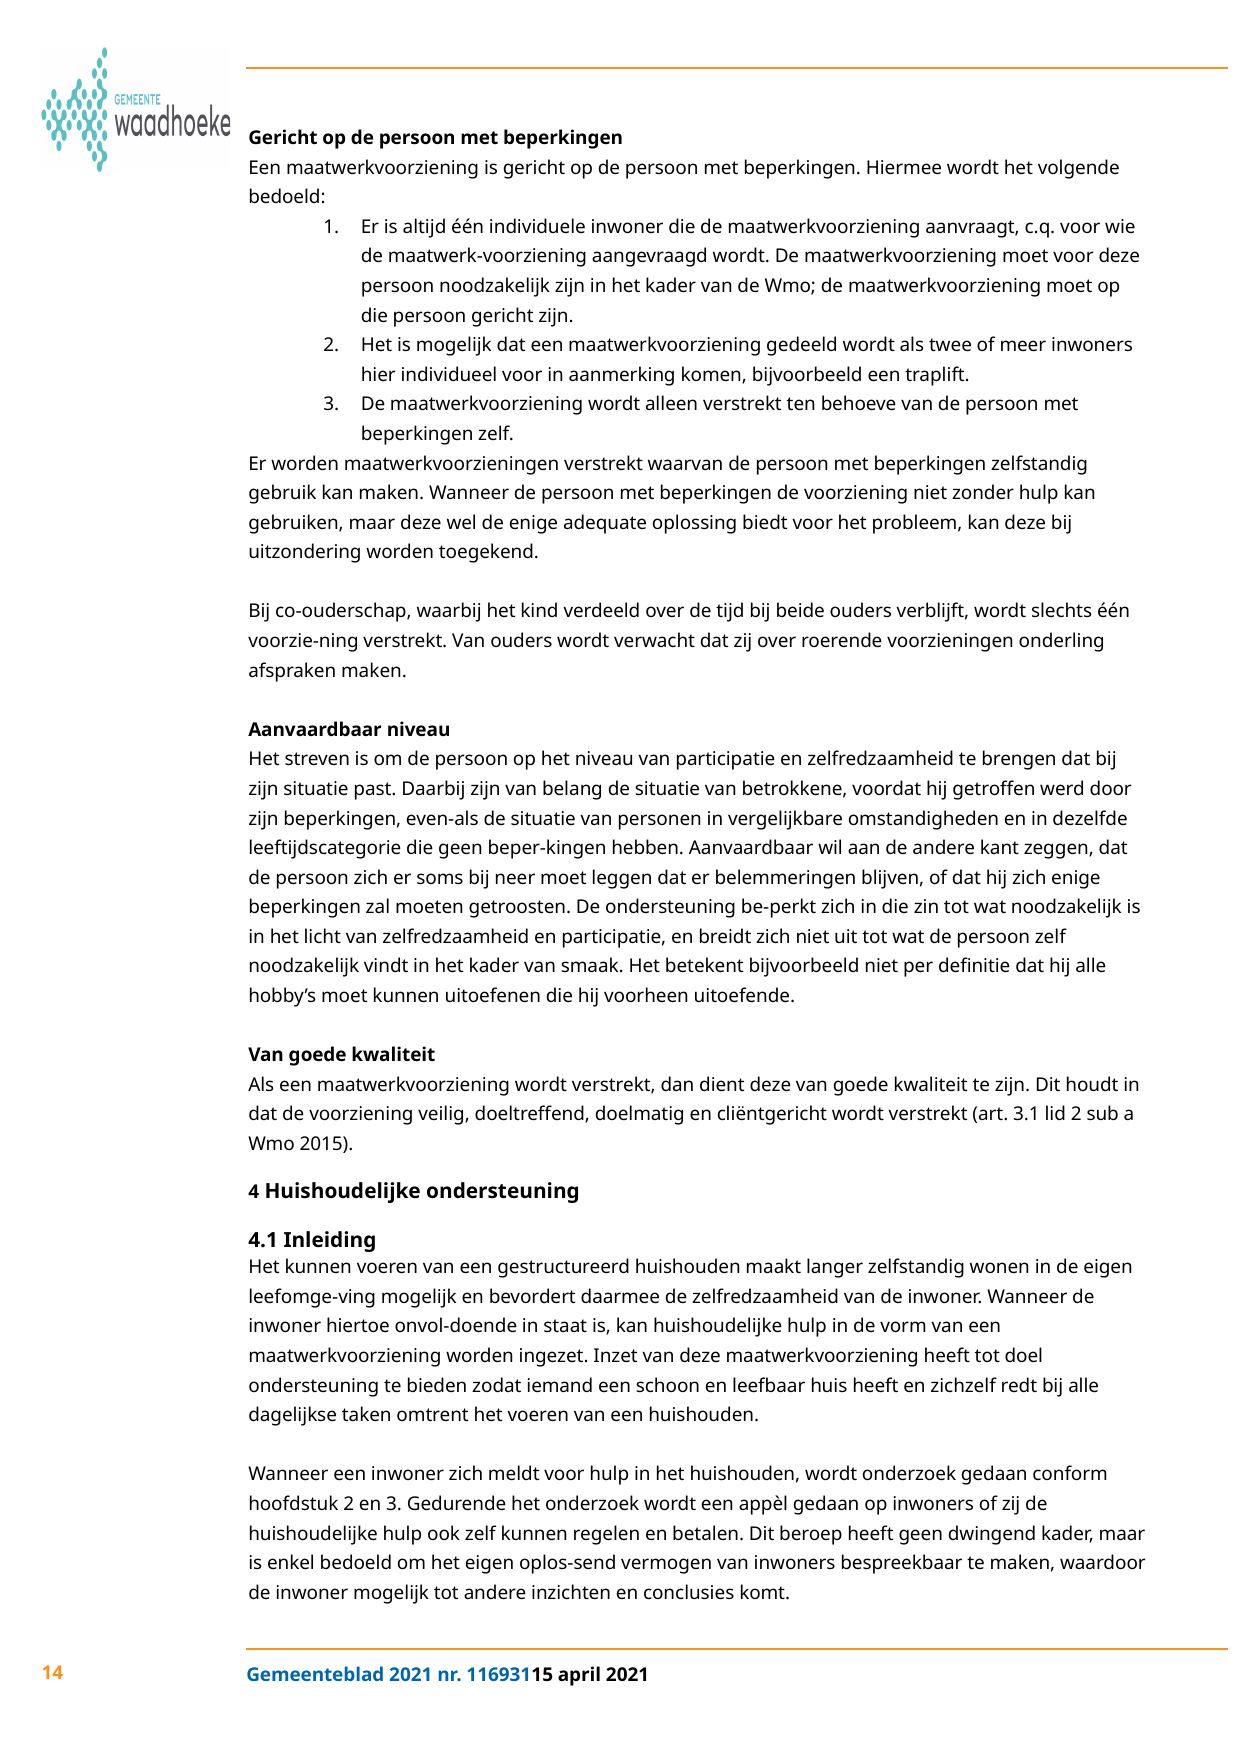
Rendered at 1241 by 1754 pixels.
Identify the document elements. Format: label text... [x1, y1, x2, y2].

text Er worden maatwerkvoorzieningen verstrekt waarvan de persoon met beperkingen zelfstandig gebruik kan maken. Wanneer de persoon met beperkingen de voorziening niet zonder hulp kan gebruiken, maar deze wel de enige adequate oplossing biedt voor het probleem, kan deze bij uitzondering worden toegekend. [248, 450, 1152, 564]
picture [41, 47, 231, 172]
text 4.1 Inleiding [248, 1225, 1152, 1253]
text Het kunnen voeren van een gestructureerd huishouden maakt langer zelfstandig wonen in de eigen leefomge-ving mogelijk en bevordert daarmee de zelfredzaamheid van de inwoner. Wanneer de inwoner hiertoe onvol-doende in staat is, kan huishoudelijke hulp in de vorm van een maatwerkvoorziening worden ingezet. Inzet van deze maatwerkvoorziening heeft tot doel ondersteuning te bieden zodat iemand een schoon en leefbaar huis heeft en zichzelf redt bij alle dagelijkse taken omtrent het voeren van een huishouden. [248, 1253, 1152, 1427]
list De maatwerkvoorziening wordt alleen verstrekt ten behoeve van de persoon met beperkingen zelf. [323, 391, 1152, 446]
text Als een maatwerkvoorziening wordt verstrekt, dan dient deze van goede kwaliteit te zijn. Dit houdt in dat de voorziening veilig, doeltreffend, doelmatig en cliëntgericht wordt verstrekt (art. 3.1 lid 2 sub a Wmo 2015). [248, 1071, 1152, 1156]
text Wanneer een inwoner zich meldt voor hulp in het huishouden, wordt onderzoek gedaan conform hoofdstuk 2 en 3. Gedurende het onderzoek wordt een appèl gedaan op inwoners of zij de huishoudelijke hulp ook zelf kunnen regelen en betalen. Dit beroep heeft geen dwingend kader, maar is enkel bedoeld om het eigen oplos-send vermogen van inwoners bespreekbaar te maken, waardoor de inwoner mogelijk tot andere inzichten en conclusies komt. [248, 1461, 1152, 1605]
text Aanvaardbaar niveau [248, 716, 1152, 742]
text Het streven is om de persoon op het niveau van participatie en zelfredzaamheid te brengen dat bij zijn situatie past. Daarbij zijn van belang de situatie van betrokkene, voordat hij getroffen werd door zijn beperkingen, even-als de situatie van personen in vergelijkbare omstandigheden en in dezelfde leeftijdscategorie die geen beper-kingen hebben. Aanvaardbaar wil aan de andere kant zeggen, dat de persoon zich er soms bij neer moet leggen dat er belemmeringen blijven, of dat hij zich enige beperkingen zal moeten getroosten. De ondersteuning be-perkt zich in die zin tot wat noodzakelijk is in het licht van zelfredzaamheid en participatie, en breidt zich niet uit tot wat de persoon zelf noodzakelijk vindt in het kader van smaak. Het betekent bijvoorbeeld niet per definitie dat hij alle hobby’s moet kunnen uitoefenen die hij voorheen uitoefende. [248, 746, 1152, 1008]
text Gericht op de persoon met beperkingen [248, 124, 1152, 150]
text Bij co-ouderschap, waarbij het kind verdeeld over de tijd bij beide ouders verblijft, wordt slechts één voorzie-ning verstrekt. Van ouders wordt verwacht dat zij over roerende voorzieningen onderling afspraken maken. [248, 598, 1152, 683]
list Er is altijd één individuele inwoner die de maatwerkvoorziening aanvraagt, c.q. voor wie de maatwerk-voorziening aangevraagd wordt. De maatwerkvoorziening moet voor deze persoon noodzakelijk zijn in het kader van de Wmo; de maatwerkvoorziening moet op die persoon gericht zijn. [323, 213, 1152, 328]
list Het is mogelijk dat een maatwerkvoorziening gedeeld wordt als twee of meer inwoners hier individueel voor in aanmerking komen, bijvoorbeeld een traplift. [323, 331, 1152, 387]
text 4 Huishoudelijke ondersteuning [248, 1176, 1152, 1204]
text Van goede kwaliteit [248, 1041, 1152, 1067]
text Een maatwerkvoorziening is gericht op de persoon met beperkingen. Hiermee wordt het volgende bedoeld: [248, 154, 1152, 209]
